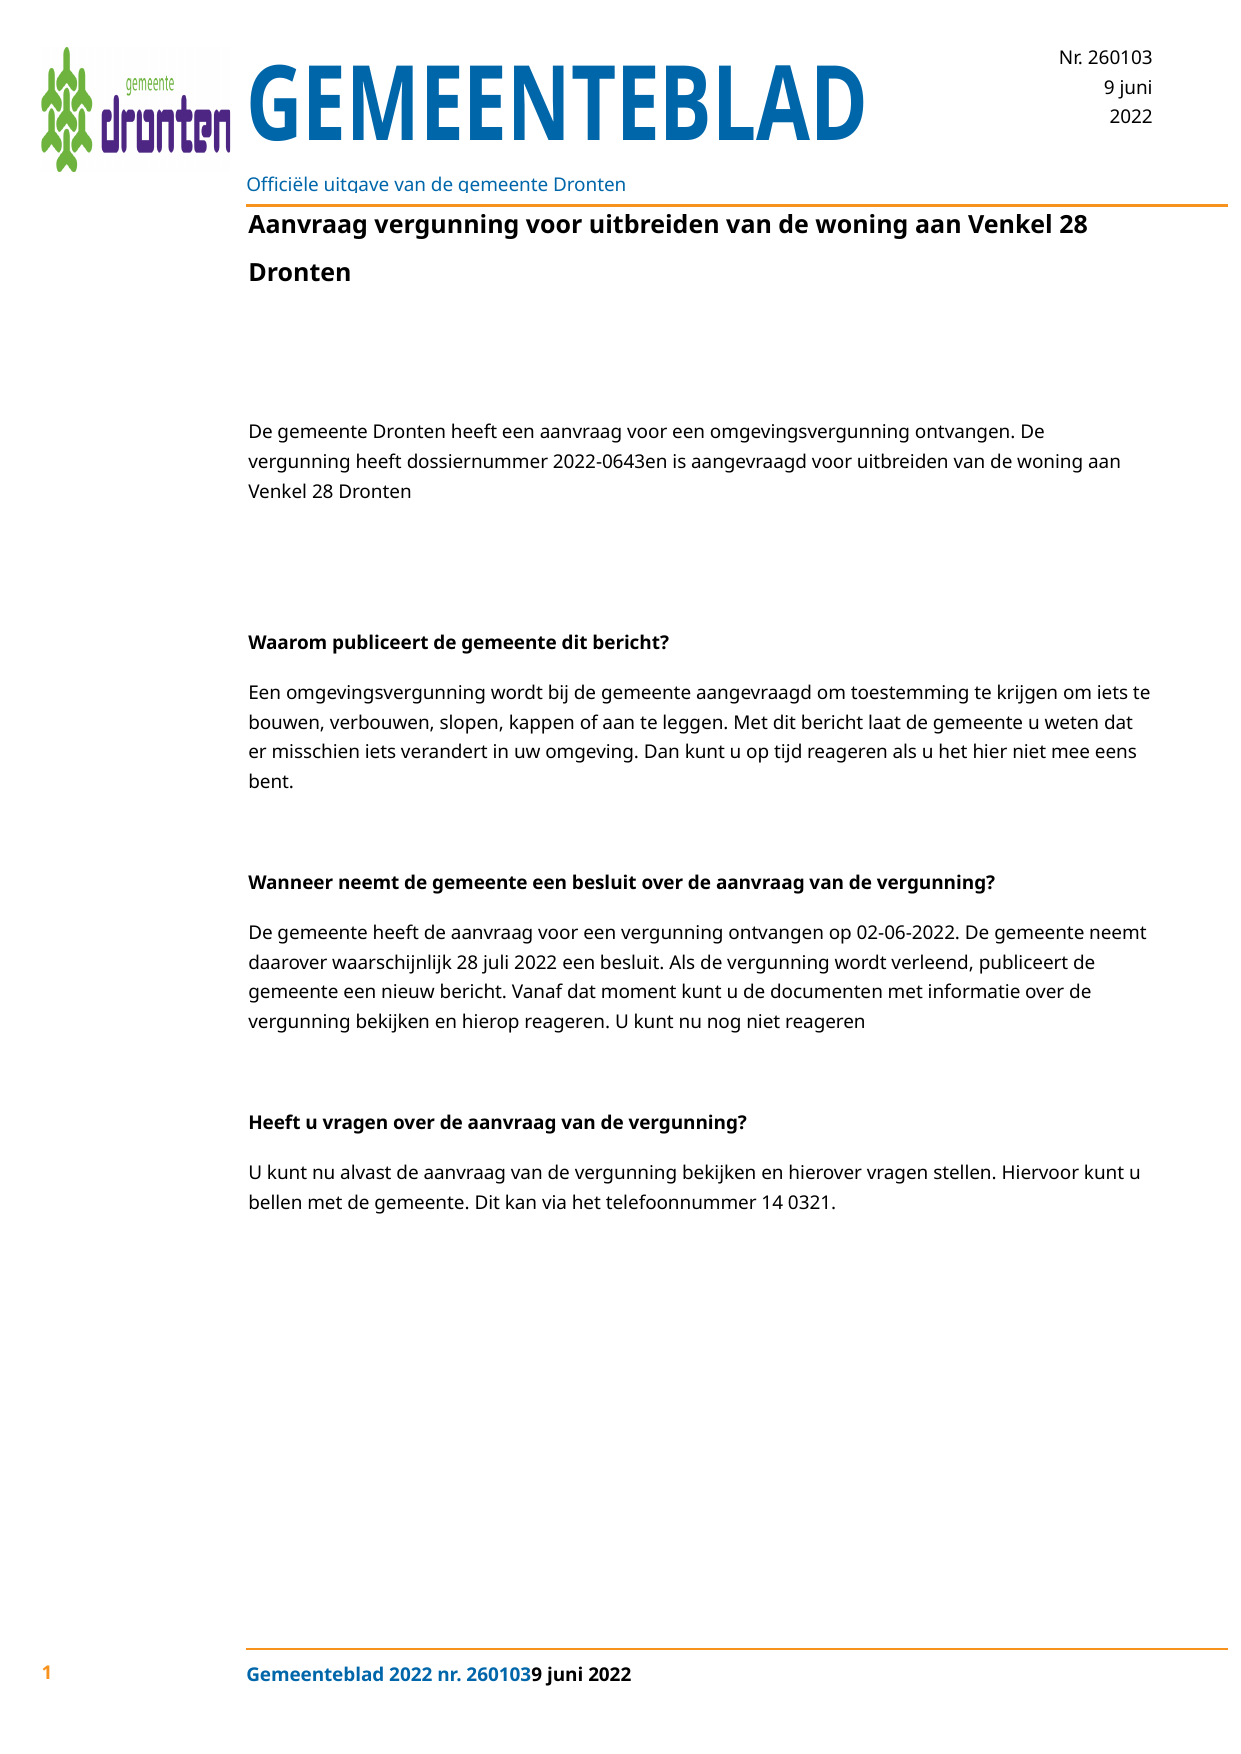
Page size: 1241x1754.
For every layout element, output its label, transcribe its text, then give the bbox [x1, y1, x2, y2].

text De gemeente heeft de aanvraag voor een vergunning ontvangen op 02-06-2022. De gemeente neemt daarover waarschijnlijk 28 juli 2022 een besluit. Als de vergunning wordt verleend, publiceert de gemeente een nieuw bericht. Vanaf dat moment kunt u de documenten met informatie over de vergunning bekijken en hierop reageren. U kunt nu nog niet reageren [248, 919, 1152, 1034]
text De gemeente Dronten heeft een aanvraag voor een omgevingsvergunning ontvangen. De vergunning heeft dossiernummer 2022-0643en is aangevraagd voor uitbreiden van de woning aan Venkel 28 Dronten [248, 419, 1152, 504]
text Wanneer neemt de gemeente een besluit over de aanvraag van de vergunning? [248, 869, 1152, 895]
text Waarom publiceert de gemeente dit bericht? [248, 629, 1152, 655]
text U kunt nu alvast de aanvraag van de vergunning bekijken en hierover vragen stellen. Hiervoor kunt u bellen met de gemeente. Dit kan via het telefoonnummer 14 0321. [248, 1159, 1152, 1215]
text Aanvraag vergunning voor uitbreiden van de woning aan Venkel 28 Dronten [248, 207, 1152, 288]
picture [41, 47, 231, 172]
text Heeft u vragen over de aanvraag van de vergunning? [248, 1109, 1152, 1135]
text Een omgevingsvergunning wordt bij de gemeente aangevraagd om toestemming te krijgen om iets te bouwen, verbouwen, slopen, kappen of aan te leggen. Met dit bericht laat de gemeente u weten dat er misschien iets verandert in uw omgeving. Dan kunt u op tijd reageren als u het hier niet mee eens bent. [248, 679, 1152, 794]
